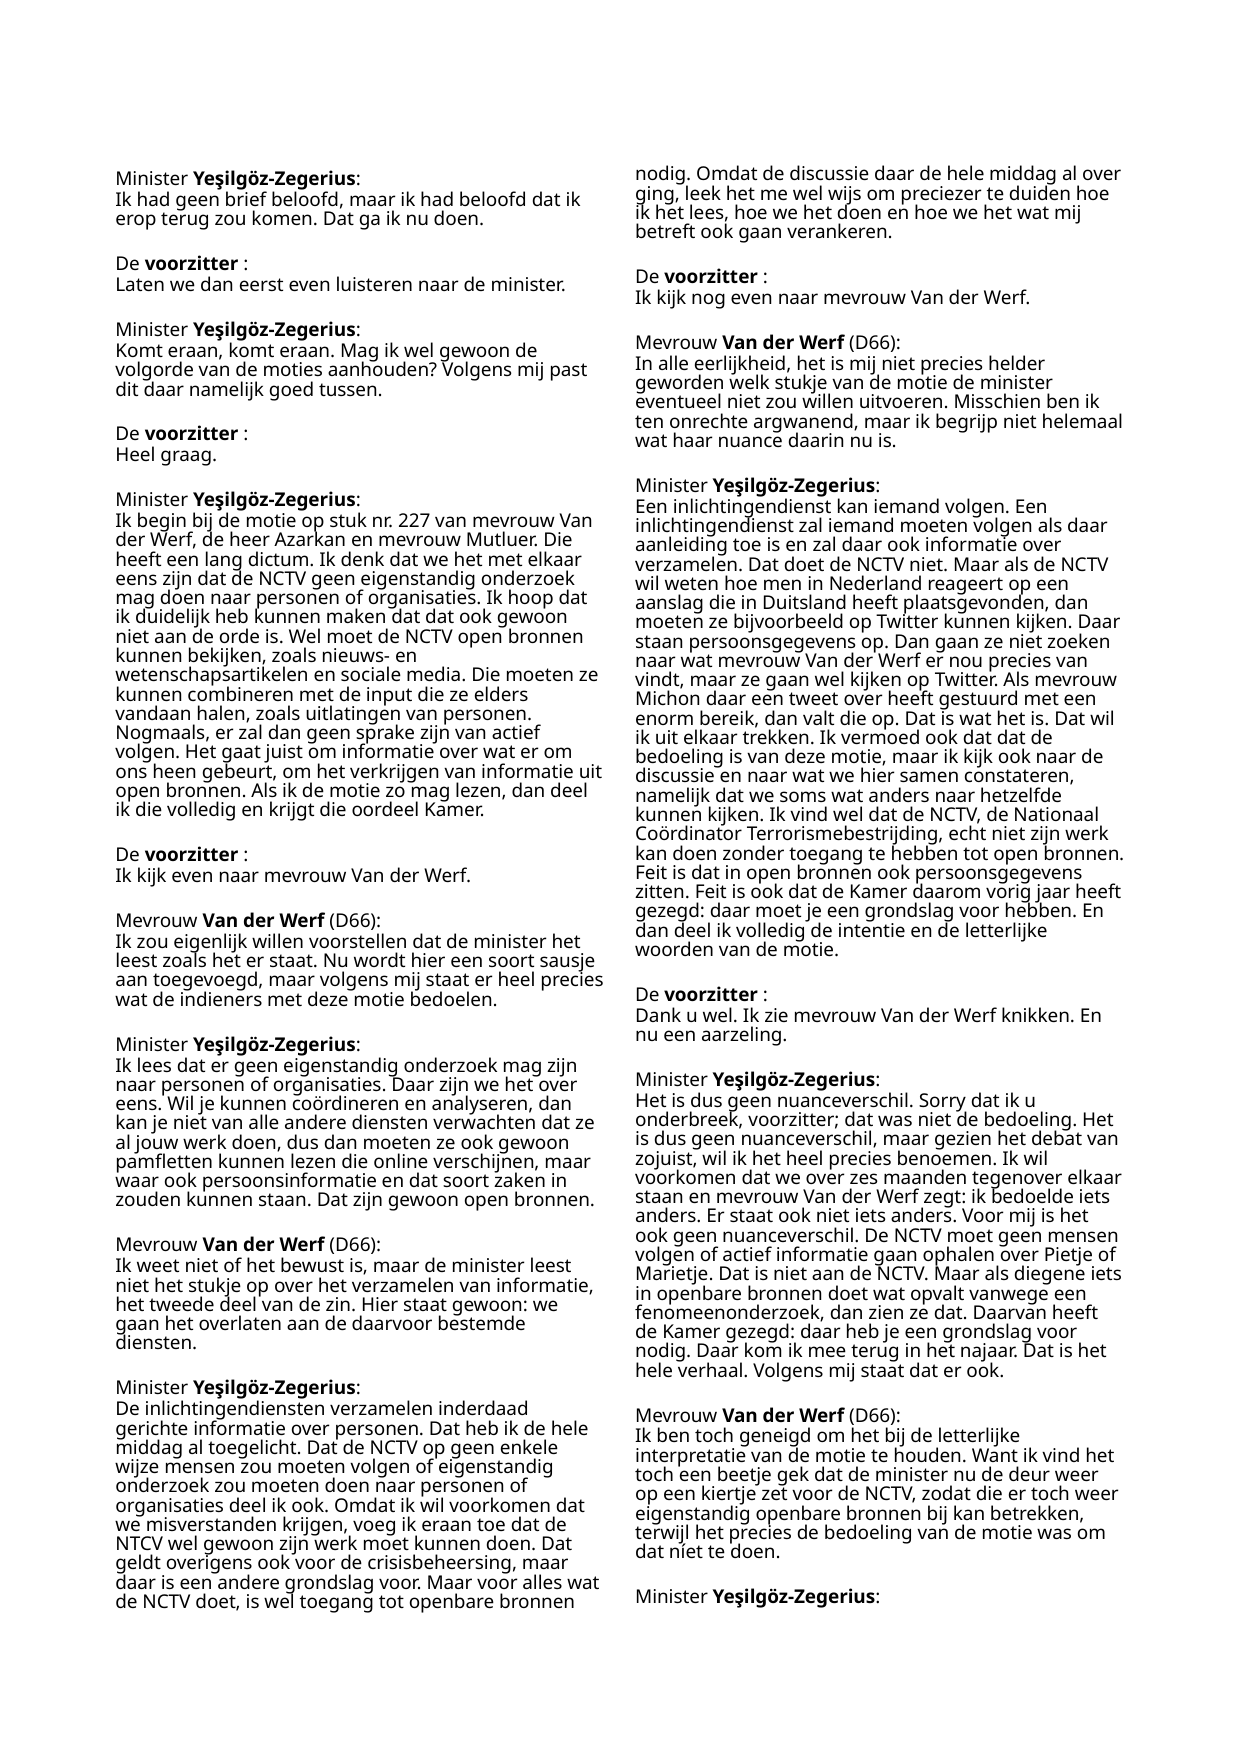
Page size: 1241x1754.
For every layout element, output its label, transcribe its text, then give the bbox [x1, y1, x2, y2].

text Mevrouw Van der Werf (D66): [635, 1402, 1125, 1427]
text Minister Yeşilgöz-Zegerius: [115, 165, 605, 191]
text Mevrouw Van der Werf (D66): [115, 907, 605, 933]
text Minister Yeşilgöz-Zegerius: [115, 1374, 605, 1400]
text Dank u wel. Ik zie mevrouw Van der Werf knikken. En nu een aarzeling. [635, 1007, 1125, 1045]
text Ik had geen brief beloofd, maar ik had beloofd dat ik erop terug zou komen. Dat ga ik nu doen. [115, 191, 605, 229]
text Ik kijk nog even naar mevrouw Van der Werf. [635, 289, 1125, 308]
text Minister Yeşilgöz-Zegerius: [635, 472, 1125, 498]
text De voorzitter : [115, 841, 605, 867]
text Mevrouw Van der Werf (D66): [115, 1232, 605, 1257]
text Ik ben toch geneigd om het bij de letterlijke interpretatie van de motie te houden. Want ik vind het toch een beetje gek dat de minister nu de deur weer op een kiertje zet voor de NCTV, zodat die er toch weer eigenstandig openbare bronnen bij kan betrekken, terwijl het precies de bedoeling van de motie was om dat níet te doen. [635, 1427, 1125, 1562]
text Het is dus geen nuanceverschil. Sorry dat ik u onderbreek, voorzitter; dat was niet de bedoeling. Het is dus geen nuanceverschil, maar gezien het debat van zojuist, wil ik het heel precies benoemen. Ik wil voorkomen dat we over zes maanden tegenover elkaar staan en mevrouw Van der Werf zegt: ik bedoelde iets anders. Er staat ook niet iets anders. Voor mij is het ook geen nuanceverschil. De NCTV moet geen mensen volgen of actief informatie gaan ophalen over Pietje of Marietje. Dat is niet aan de NCTV. Maar als diegene iets in openbare bronnen doet wat opvalt vanwege een fenomeenonderzoek, dan zien ze dat. Daarvan heeft de Kamer gezegd: daar heb je een grondslag voor nodig. Daar kom ik mee terug in het najaar. Dat is het hele verhaal. Volgens mij staat dat er ook. [635, 1092, 1125, 1381]
text Minister Yeşilgöz-Zegerius: [635, 1066, 1125, 1092]
text De voorzitter : [635, 981, 1125, 1007]
text Heel graag. [115, 446, 605, 466]
text Mevrouw Van der Werf (D66): [635, 329, 1125, 355]
text Ik zou eigenlijk willen voorstellen dat de minister het leest zoals het er staat. Nu wordt hier een soort sausje aan toegevoegd, maar volgens mij staat er heel precies wat de indieners met deze motie bedoelen. [115, 933, 605, 1010]
text De voorzitter : [115, 421, 605, 446]
text Laten we dan eerst even luisteren naar de minister. [115, 276, 605, 295]
text De voorzitter : [115, 250, 605, 276]
text Ik begin bij de motie op stuk nr. 227 van mevrouw Van der Werf, de heer Azarkan en mevrouw Mutluer. Die heeft een lang dictum. Ik denk dat we het met elkaar eens zijn dat de NCTV geen eigenstandig onderzoek mag doen naar personen of organisaties. Ik hoop dat ik duidelijk heb kunnen maken dat dat ook gewoon niet aan de orde is. Wel moet de NCTV open bronnen kunnen bekijken, zoals nieuws- en wetenschapsartikelen en sociale media. Die moeten ze kunnen combineren met de input die ze elders vandaan halen, zoals uitlatingen van personen. Nogmaals, er zal dan geen sprake zijn van actief volgen. Het gaat juist om informatie over wat er om ons heen gebeurt, om het verkrijgen van informatie uit open bronnen. Als ik de motie zo mag lezen, dan deel ik die volledig en krijgt die oordeel Kamer. [115, 512, 605, 821]
text nodig. Omdat de discussie daar de hele middag al over ging, leek het me wel wijs om preciezer te duiden hoe ik het lees, hoe we het doen en hoe we het wat mij betreft ook gaan verankeren. [635, 165, 1125, 242]
text Ik kijk even naar mevrouw Van der Werf. [115, 867, 605, 886]
text Minister Yeşilgöz-Zegerius: [115, 316, 605, 342]
text De voorzitter : [635, 263, 1125, 289]
text Een inlichtingendienst kan iemand volgen. Een inlichtingendienst zal iemand moeten volgen als daar aanleiding toe is en zal daar ook informatie over verzamelen. Dat doet de NCTV niet. Maar als de NCTV wil weten hoe men in Nederland reageert op een aanslag die in Duitsland heeft plaatsgevonden, dan moeten ze bijvoorbeeld op Twitter kunnen kijken. Daar staan persoonsgegevens op. Dan gaan ze niet zoeken naar wat mevrouw Van der Werf er nou precies van vindt, maar ze gaan wel kijken op Twitter. Als mevrouw Michon daar een tweet over heeft gestuurd met een enorm bereik, dan valt die op. Dat is wat het is. Dat wil ik uit elkaar trekken. Ik vermoed ook dat dat de bedoeling is van deze motie, maar ik kijk ook naar de discussie en naar wat we hier samen constateren, namelijk dat we soms wat anders naar hetzelfde kunnen kijken. Ik vind wel dat de NCTV, de Nationaal Coördinator Terrorismebestrijding, echt niet zijn werk kan doen zonder toegang te hebben tot open bronnen. Feit is dat in open bronnen ook persoonsgegevens zitten. Feit is ook dat de Kamer daarom vorig jaar heeft gezegd: daar moet je een grondslag voor hebben. En dan deel ik volledig de intentie en de letterlijke woorden van de motie. [635, 498, 1125, 960]
text Minister Yeşilgöz-Zegerius: [115, 1031, 605, 1057]
text Komt eraan, komt eraan. Mag ik wel gewoon de volgorde van de moties aanhouden? Volgens mij past dit daar namelijk goed tussen. [115, 342, 605, 400]
text In alle eerlijkheid, het is mij niet precies helder geworden welk stukje van de motie de minister eventueel niet zou willen uitvoeren. Misschien ben ik ten onrechte argwanend, maar ik begrijp niet helemaal wat haar nuance daarin nu is. [635, 355, 1125, 451]
text Minister Yeşilgöz-Zegerius: [115, 486, 605, 512]
text Minister Yeşilgöz-Zegerius: [635, 1583, 1125, 1609]
text Ik weet niet of het bewust is, maar de minister leest niet het stukje op over het verzamelen van informatie, het tweede deel van de zin. Hier staat gewoon: we gaan het overlaten aan de daarvoor bestemde diensten. [115, 1257, 605, 1354]
text Ik lees dat er geen eigenstandig onderzoek mag zijn naar personen of organisaties. Daar zijn we het over eens. Wil je kunnen coördineren en analyseren, dan kan je niet van alle andere diensten verwachten dat ze al jouw werk doen, dus dan moeten ze ook gewoon pamfletten kunnen lezen die online verschijnen, maar waar ook persoonsinformatie en dat soort zaken in zouden kunnen staan. Dat zijn gewoon open bronnen. [115, 1057, 605, 1211]
text De inlichtingendiensten verzamelen inderdaad gerichte informatie over personen. Dat heb ik de hele middag al toegelicht. Dat de NCTV op geen enkele wijze mensen zou moeten volgen of eigenstandig onderzoek zou moeten doen naar personen of organisaties deel ik ook. Omdat ik wil voorkomen dat we misverstanden krijgen, voeg ik eraan toe dat de NTCV wel gewoon zijn werk moet kunnen doen. Dat geldt overigens ook voor de crisisbeheersing, maar daar is een andere grondslag voor. Maar voor alles wat de NCTV doet, is wel toegang tot openbare bronnen [115, 1400, 605, 1612]
